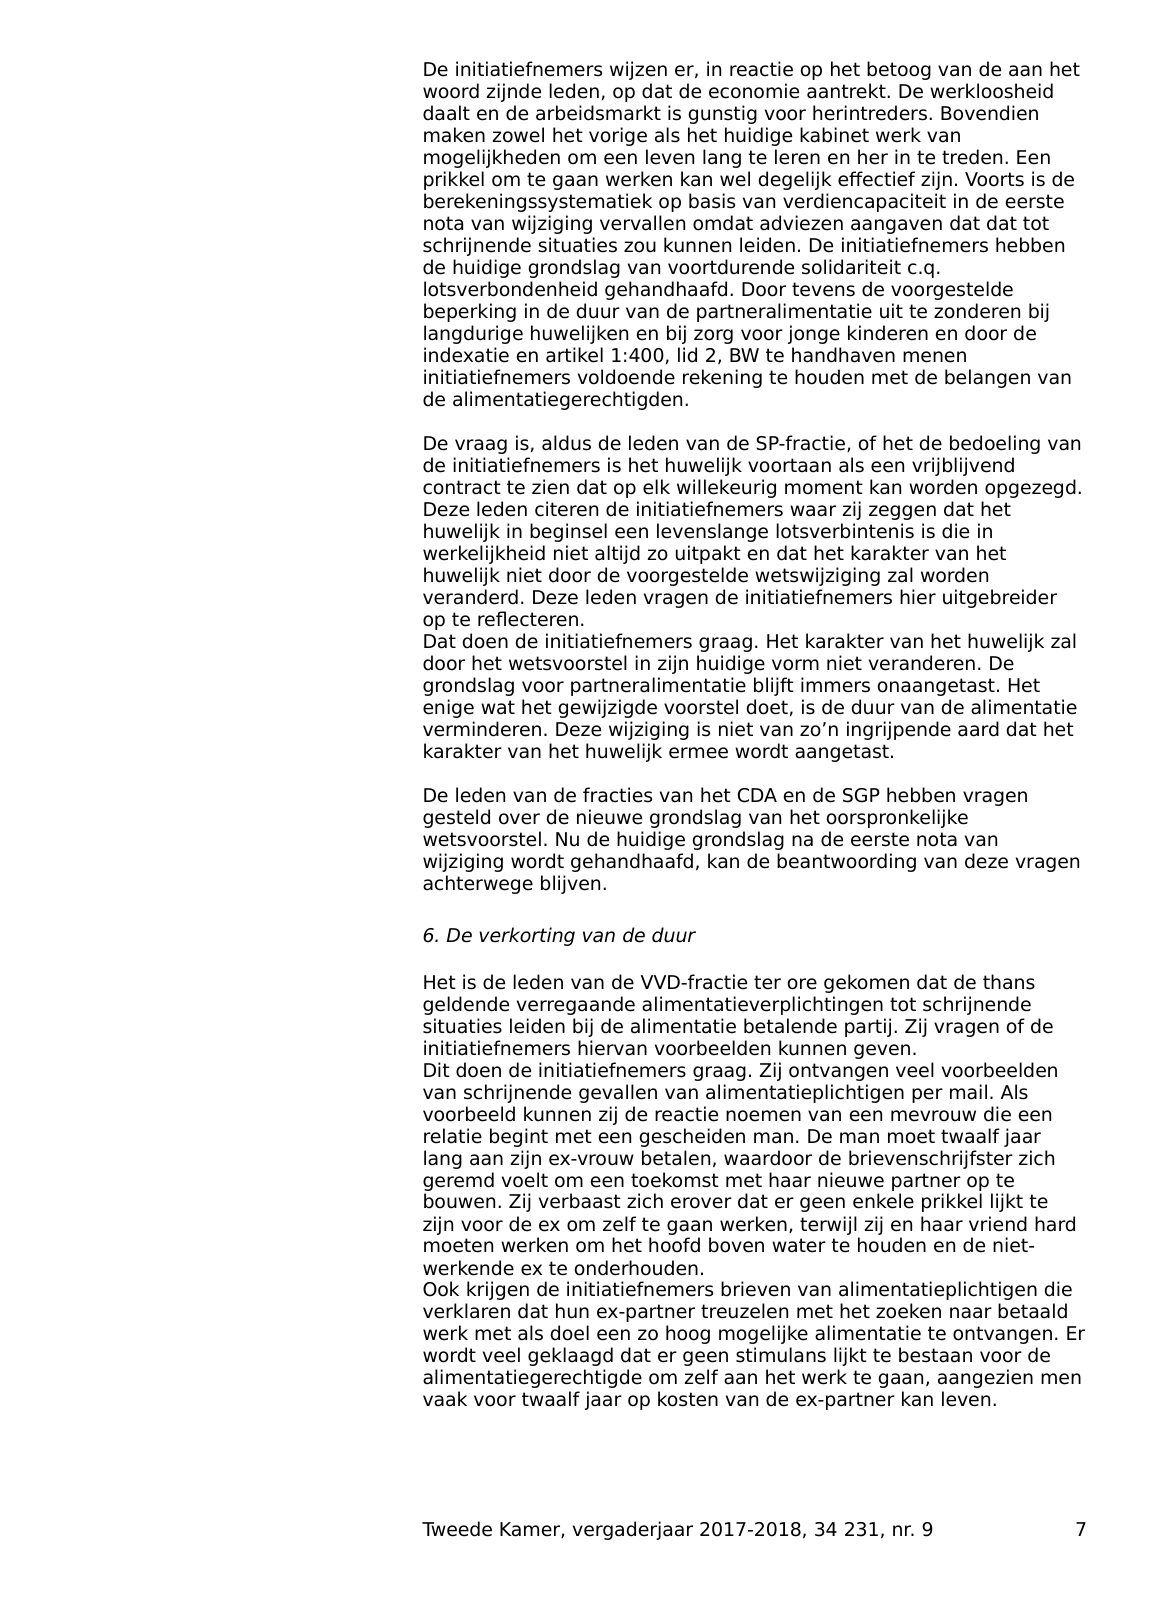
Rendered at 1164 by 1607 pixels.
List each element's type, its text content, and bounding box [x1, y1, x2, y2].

text Dat doen de initiatiefnemers graag. Het karakter van het huwelijk zal door het wetsvoorstel in zijn huidige vorm niet veranderen. De grondslag voor partneralimentatie blijft immers onaangetast. Het enige wat het gewijzigde voorstel doet, is de duur van de alimentatie verminderen. Deze wijziging is niet van zo’n ingrijpende aard dat het karakter van het huwelijk ermee wordt aangetast. [422, 631, 1087, 763]
text Dit doen de initiatiefnemers graag. Zij ontvangen veel voorbeelden van schrijnende gevallen van alimentatieplichtigen per mail. Als voorbeeld kunnen zij de reactie noemen van een mevrouw die een relatie begint met een gescheiden man. De man moet twaalf jaar lang aan zijn ex-vrouw betalen, waardoor de brievenschrijfster zich geremd voelt om een toekomst met haar nieuwe partner op te bouwen. Zij verbaast zich erover dat er geen enkele prikkel lijkt te zijn voor de ex om zelf te gaan werken, terwijl zij en haar vriend hard moeten werken om het hoofd boven water te houden en de niet-werkende ex te onderhouden. [422, 1059, 1087, 1279]
subtitle 6. De verkorting van de duur [422, 925, 1087, 947]
text Ook krijgen de initiatiefnemers brieven van alimentatieplichtigen die verklaren dat hun ex-partner treuzelen met het zoeken naar betaald werk met als doel een zo hoog mogelijke alimentatie te ontvangen. Er wordt veel geklaagd dat er geen stimulans lijkt te bestaan voor de alimentatiegerechtigde om zelf aan het werk te gaan, aangezien men vaak voor twaalf jaar op kosten van de ex-partner kan leven. [422, 1279, 1087, 1411]
text De initiatiefnemers wijzen er, in reactie op het betoog van de aan het woord zijnde leden, op dat de economie aantrekt. De werkloosheid daalt en de arbeidsmarkt is gunstig voor herintreders. Bovendien maken zowel het vorige als het huidige kabinet werk van mogelijkheden om een leven lang te leren en her in te treden. Een prikkel om te gaan werken kan wel degelijk effectief zijn. Voorts is de berekeningssystematiek op basis van verdiencapaciteit in de eerste nota van wijziging vervallen omdat adviezen aangaven dat dat tot schrijnende situaties zou kunnen leiden. De initiatiefnemers hebben de huidige grondslag van voortdurende solidariteit c.q. lotsverbondenheid gehandhaafd. Door tevens de voorgestelde beperking in de duur van de partneralimentatie uit te zonderen bij langdurige huwelijken en bij zorg voor jonge kinderen en door de indexatie en artikel 1:400, lid 2, BW te handhaven menen initiatiefnemers voldoende rekening te houden met de belangen van de alimentatiegerechtigden. [422, 59, 1087, 411]
text De leden van de fracties van het CDA en de SGP hebben vragen gesteld over de nieuwe grondslag van het oorspronkelijke wetsvoorstel. Nu de huidige grondslag na de eerste nota van wijziging wordt gehandhaafd, kan de beantwoording van deze vragen achterwege blijven. [422, 785, 1087, 895]
text De vraag is, aldus de leden van de SP-fractie, of het de bedoeling van de initiatiefnemers is het huwelijk voortaan als een vrijblijvend contract te zien dat op elk willekeurig moment kan worden opgezegd. Deze leden citeren de initiatiefnemers waar zij zeggen dat het huwelijk in beginsel een levenslange lotsverbintenis is die in werkelijkheid niet altijd zo uitpakt en dat het karakter van het huwelijk niet door de voorgestelde wetswijziging zal worden veranderd. Deze leden vragen de initiatiefnemers hier uitgebreider op te reflecteren. [422, 433, 1087, 631]
text Het is de leden van de VVD-fractie ter ore gekomen dat de thans geldende verregaande alimentatieverplichtingen tot schrijnende situaties leiden bij de alimentatie betalende partij. Zij vragen of de initiatiefnemers hiervan voorbeelden kunnen geven. [422, 972, 1087, 1059]
